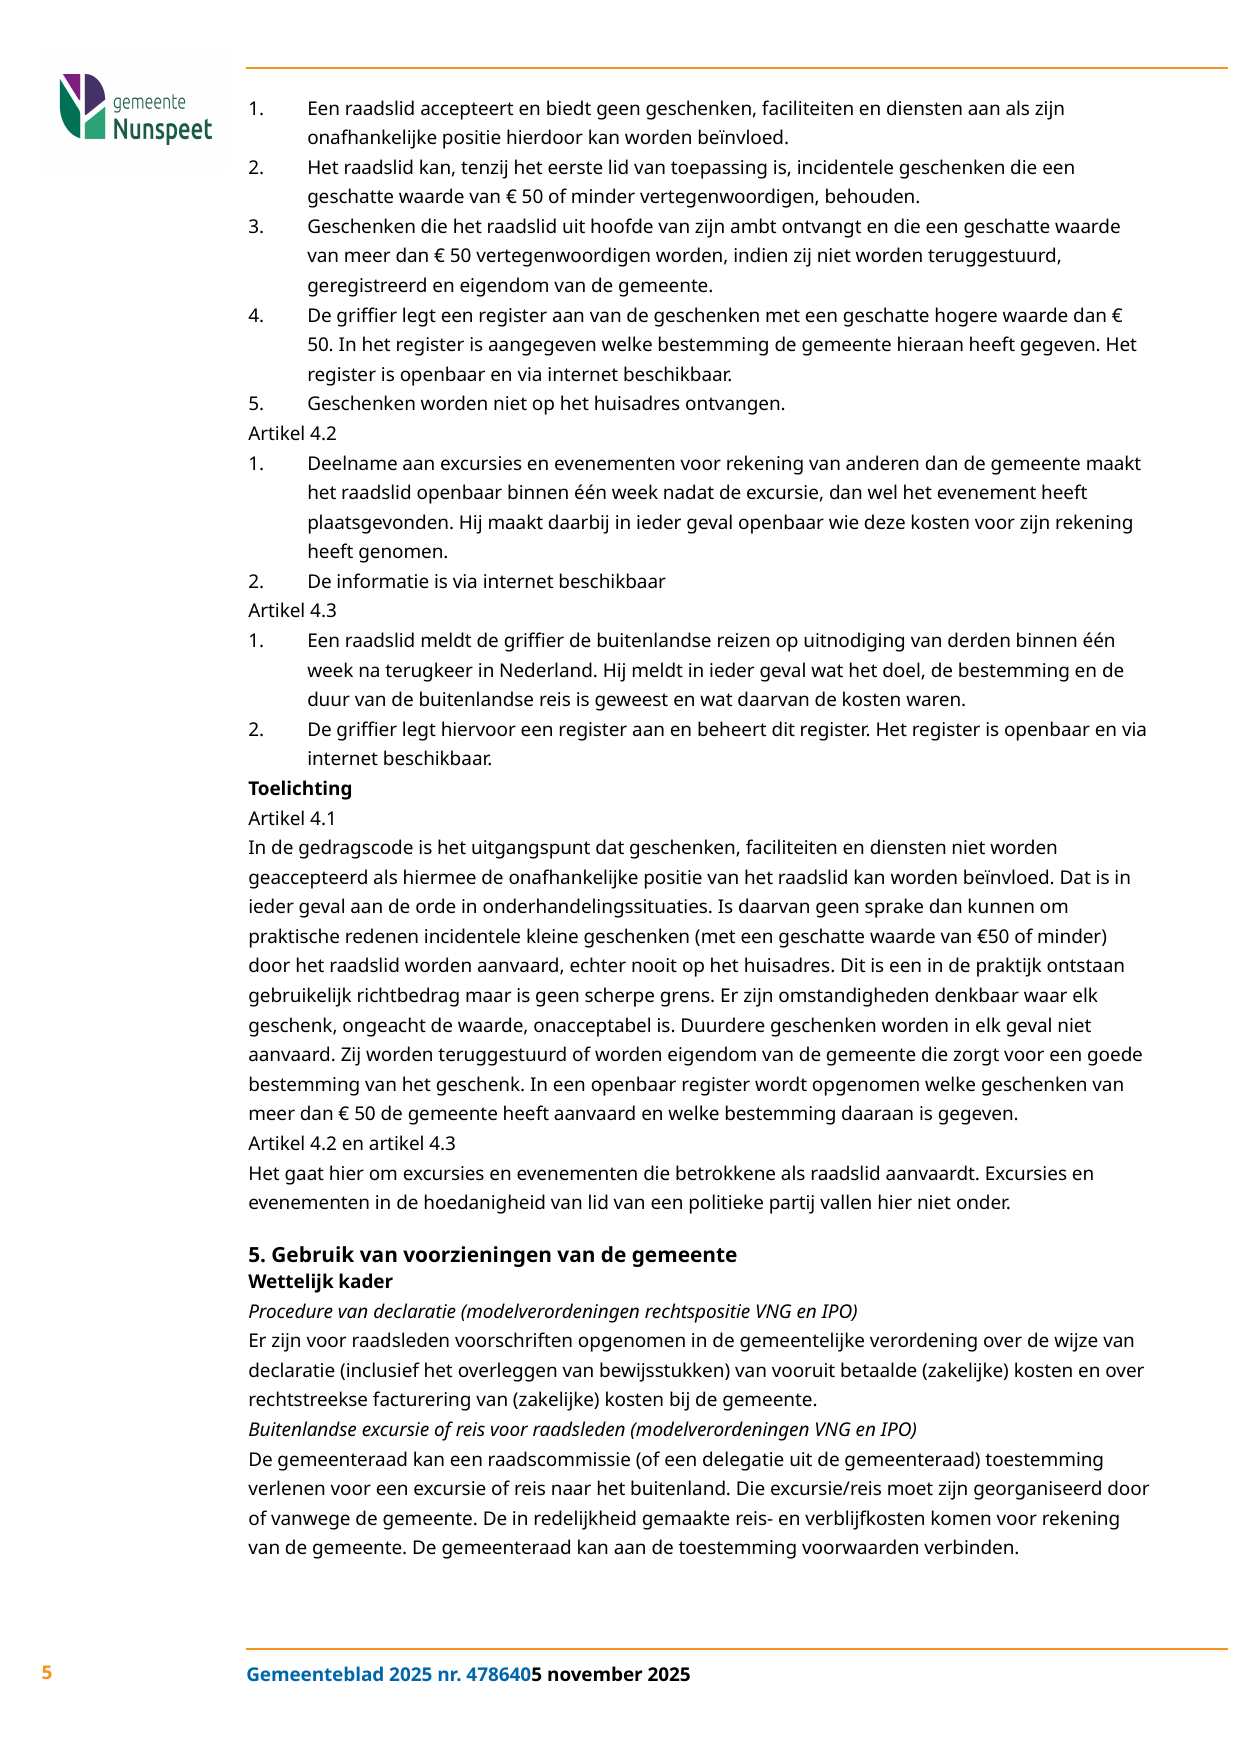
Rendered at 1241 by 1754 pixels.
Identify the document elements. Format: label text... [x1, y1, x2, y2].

text Het gaat hier om excursies en evenementen die betrokkene als raadslid aanvaardt. Excursies en evenementen in de hoedanigheid van lid van een politieke partij vallen hier niet onder. [248, 1160, 1152, 1215]
list Deelname aan excursies en evenementen voor rekening van anderen dan de gemeente maakt het raadslid openbaar binnen één week nadat de excursie, dan wel het evenement heeft plaatsgevonden. Hij maakt daarbij in ieder geval openbaar wie deze kosten voor zijn rekening heeft genomen. [248, 450, 1152, 564]
list De informatie is via internet beschikbaar [248, 568, 1152, 594]
text Artikel 4.2 en artikel 4.3 [248, 1130, 1152, 1156]
list De griffier legt een register aan van de geschenken met een geschatte hogere waarde dan € 50. In het register is aangegeven welke bestemming de gemeente hieraan heeft gegeven. Het register is openbaar en via internet beschikbaar. [248, 302, 1152, 387]
text Wettelijk kader [248, 1268, 1152, 1294]
text In de gedragscode is het uitgangspunt dat geschenken, faciliteiten en diensten niet worden geaccepteerd als hiermee de onafhankelijke positie van het raadslid kan worden beïnvloed. Dat is in ieder geval aan de orde in onderhandelingssituaties. Is daarvan geen sprake dan kunnen om praktische redenen incidentele kleine geschenken (met een geschatte waarde van €50 of minder) door het raadslid worden aanvaard, echter nooit op het huisadres. Dit is een in de praktijk ontstaan gebruikelijk richtbedrag maar is geen scherpe grens. Er zijn omstandigheden denkbaar waar elk geschenk, ongeacht de waarde, onacceptabel is. Duurdere geschenken worden in elk geval niet aanvaard. Zij worden teruggestuurd of worden eigendom van de gemeente die zorgt voor een goede bestemming van het geschenk. In een openbaar register wordt opgenomen welke geschenken van meer dan € 50 de gemeente heeft aanvaard en welke bestemming daaraan is gegeven. [248, 834, 1152, 1126]
list Het raadslid kan, tenzij het eerste lid van toepassing is, incidentele geschenken die een geschatte waarde van € 50 of minder vertegenwoordigen, behouden. [248, 154, 1152, 209]
list De griffier legt hiervoor een register aan en beheert dit register. Het register is openbaar en via internet beschikbaar. [248, 716, 1152, 771]
text Er zijn voor raadsleden voorschriften opgenomen in de gemeentelijke verordening over de wijze van declaratie (inclusief het overleggen van bewijsstukken) van vooruit betaalde (zakelijke) kosten en over rechtstreekse facturering van (zakelijke) kosten bij de gemeente. [248, 1327, 1152, 1412]
text Artikel 4.1 [248, 805, 1152, 831]
text Toelichting [248, 775, 1152, 801]
text De gemeenteraad kan een raadscommissie (of een delegatie uit de gemeenteraad) toestemming verlenen voor een excursie of reis naar het buitenland. Die excursie/reis moet zijn georganiseerd door of vanwege de gemeente. De in redelijkheid gemaakte reis- en verblijfkosten komen voor rekening van de gemeente. De gemeenteraad kan aan de toestemming voorwaarden verbinden. [248, 1446, 1152, 1560]
picture [41, 47, 231, 172]
text Artikel 4.2 [248, 420, 1152, 446]
list Geschenken worden niet op het huisadres ontvangen. [248, 391, 1152, 416]
list Een raadslid accepteert en biedt geen geschenken, faciliteiten en diensten aan als zijn onafhankelijke positie hierdoor kan worden beïnvloed. [248, 95, 1152, 150]
list Een raadslid meldt de griffier de buitenlandse reizen op uitnodiging van derden binnen één week na terugkeer in Nederland. Hij meldt in ieder geval wat het doel, de bestemming en de duur van de buitenlandse reis is geweest en wat daarvan de kosten waren. [248, 627, 1152, 712]
text Artikel 4.3 [248, 598, 1152, 623]
text Buitenlandse excursie of reis voor raadsleden (modelverordeningen VNG en IPO) [248, 1416, 1152, 1442]
list Geschenken die het raadslid uit hoofde van zijn ambt ontvangt en die een geschatte waarde van meer dan € 50 vertegenwoordigen worden, indien zij niet worden teruggestuurd, geregistreerd en eigendom van de gemeente. [248, 213, 1152, 298]
text 5. Gebruik van voorzieningen van de gemeente [248, 1240, 1152, 1268]
text Procedure van declaratie (modelverordeningen rechtspositie VNG en IPO) [248, 1298, 1152, 1323]
